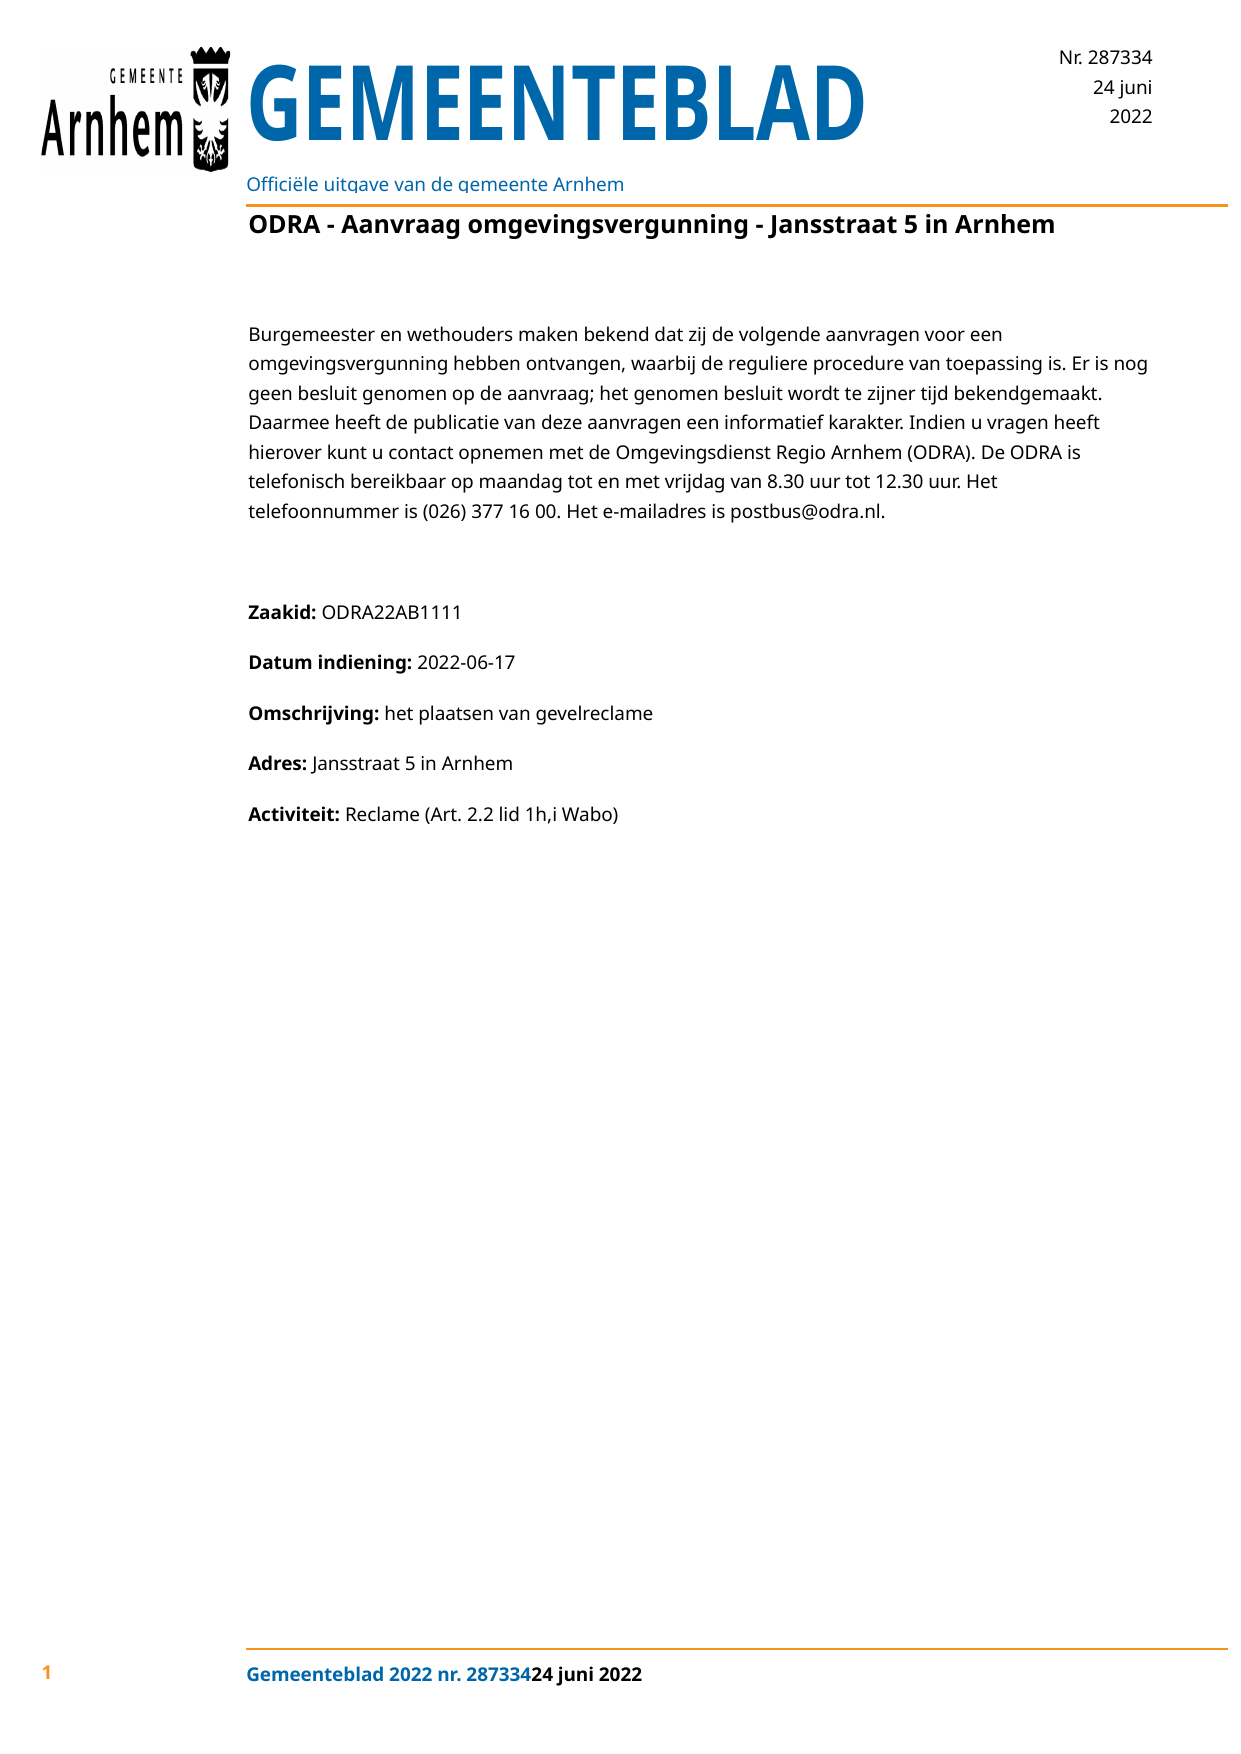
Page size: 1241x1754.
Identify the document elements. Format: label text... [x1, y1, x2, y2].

text Omschrijving: het plaatsen van gevelreclame [248, 700, 1152, 726]
text Zaakid: ODRA22AB1111 [248, 599, 1152, 625]
text Adres: Jansstraat 5 in Arnhem [248, 750, 1152, 776]
text ODRA - Aanvraag omgevingsvergunning - Jansstraat 5 in Arnhem [248, 207, 1152, 241]
text Burgemeester en wethouders maken bekend dat zij de volgende aanvragen voor een omgevingsvergunning hebben ontvangen, waarbij de reguliere procedure van toepassing is. Er is nog geen besluit genomen op de aanvraag; het genomen besluit wordt te zijner tijd bekendgemaakt. Daarmee heeft de publicatie van deze aanvragen een informatief karakter. Indien u vragen heeft hierover kunt u contact opnemen met de Omgevingsdienst Regio Arnhem (ODRA). De ODRA is telefonisch bereikbaar op maandag tot en met vrijdag van 8.30 uur tot 12.30 uur. Het telefoonnummer is (026) 377 16 00. Het e-mailadres is postbus@odra.nl. [248, 321, 1152, 524]
text Activiteit: Reclame (Art. 2.2 lid 1h,i Wabo) [248, 801, 1152, 826]
text Datum indiening: 2022-06-17 [248, 649, 1152, 675]
picture [41, 47, 231, 172]
